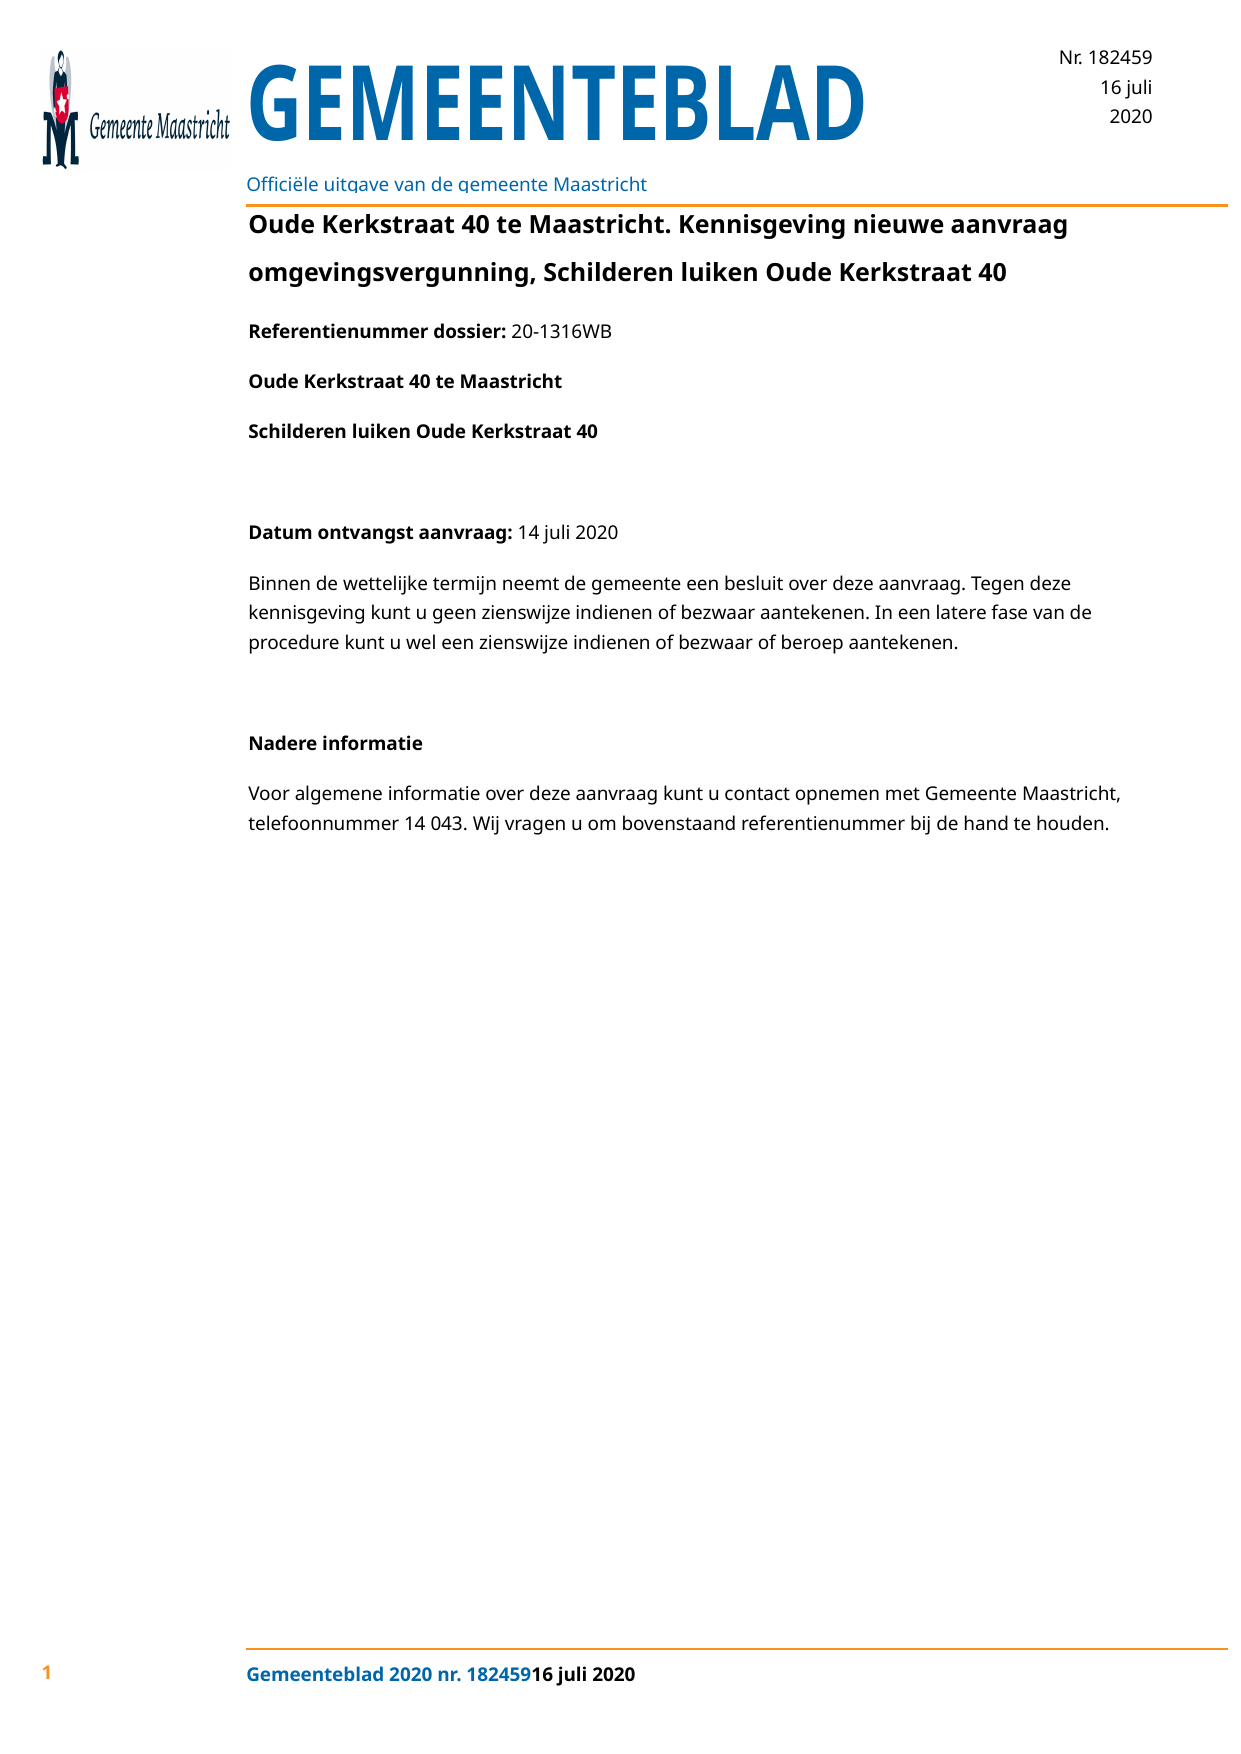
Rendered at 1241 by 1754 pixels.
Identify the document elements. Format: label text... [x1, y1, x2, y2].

text Schilderen luiken Oude Kerkstraat 40 [248, 419, 1152, 444]
text Referentienummer dossier: 20-1316WB [248, 318, 1152, 344]
text Nadere informatie [248, 730, 1152, 756]
text Binnen de wettelijke termijn neemt de gemeente een besluit over deze aanvraag. Tegen deze kennisgeving kunt u geen zienswijze indienen of bezwaar aantekenen. In een latere fase van de procedure kunt u wel een zienswijze indienen of bezwaar of beroep aantekenen. [248, 570, 1152, 655]
text Voor algemene informatie over deze aanvraag kunt u contact opnemen met Gemeente Maastricht, telefoonnummer 14 043. Wij vragen u om bovenstaand referentienummer bij de hand te houden. [248, 780, 1152, 836]
text Oude Kerkstraat 40 te Maastricht. Kennisgeving nieuwe aanvraag omgevingsvergunning, Schilderen luiken Oude Kerkstraat 40 [248, 207, 1152, 288]
picture [41, 47, 231, 172]
text Datum ontvangst aanvraag: 14 juli 2020 [248, 519, 1152, 545]
text Oude Kerkstraat 40 te Maastricht [248, 368, 1152, 394]
